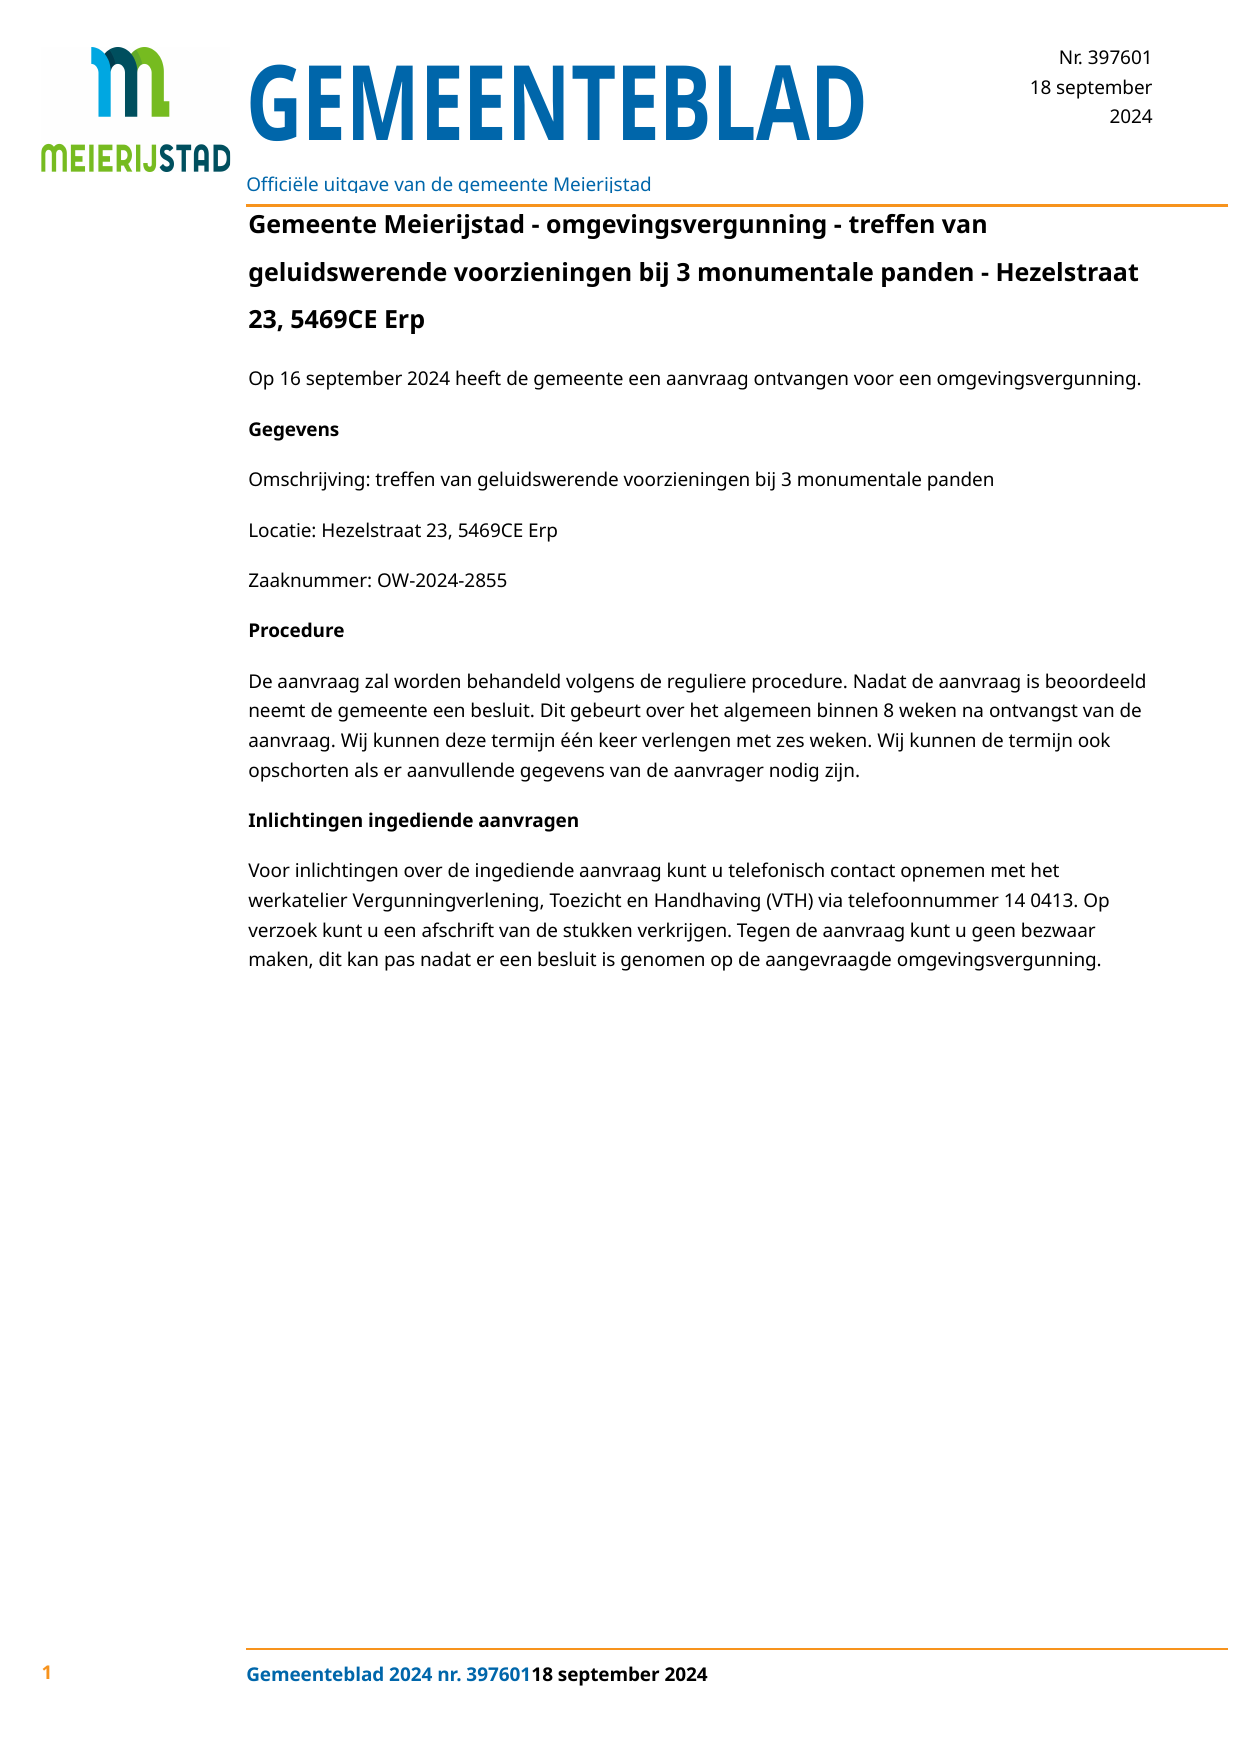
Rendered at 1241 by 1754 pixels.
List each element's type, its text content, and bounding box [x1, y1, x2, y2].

text Zaaknummer: OW-2024-2855 [248, 567, 1152, 593]
text Gegevens [248, 416, 1152, 442]
text De aanvraag zal worden behandeld volgens de reguliere procedure. Nadat de aanvraag is beoordeeld neemt de gemeente een besluit. Dit gebeurt over het algemeen binnen 8 weken na ontvangst van de aanvraag. Wij kunnen deze termijn één keer verlengen met zes weken. Wij kunnen de termijn ook opschorten als er aanvullende gegevens van de aanvrager nodig zijn. [248, 668, 1152, 782]
text Locatie: Hezelstraat 23, 5469CE Erp [248, 517, 1152, 542]
text Procedure [248, 618, 1152, 643]
text Omschrijving: treffen van geluidswerende voorzieningen bij 3 monumentale panden [248, 466, 1152, 492]
text Inlichtingen ingediende aanvragen [248, 807, 1152, 833]
picture [41, 47, 231, 172]
text Gemeente Meierijstad - omgevingsvergunning - treffen van geluidswerende voorzieningen bij 3 monumentale panden - Hezelstraat 23, 5469CE Erp [248, 207, 1152, 336]
text Voor inlichtingen over de ingediende aanvraag kunt u telefonisch contact opnemen met het werkatelier Vergunningverlening, Toezicht en Handhaving (VTH) via telefoonnummer 14 0413. Op verzoek kunt u een afschrift van de stukken verkrijgen. Tegen de aanvraag kunt u geen bezwaar maken, dit kan pas nadat er een besluit is genomen op de aangevraagde omgevingsvergunning. [248, 858, 1152, 972]
text Op 16 september 2024 heeft de gemeente een aanvraag ontvangen voor een omgevingsvergunning. [248, 366, 1152, 391]
